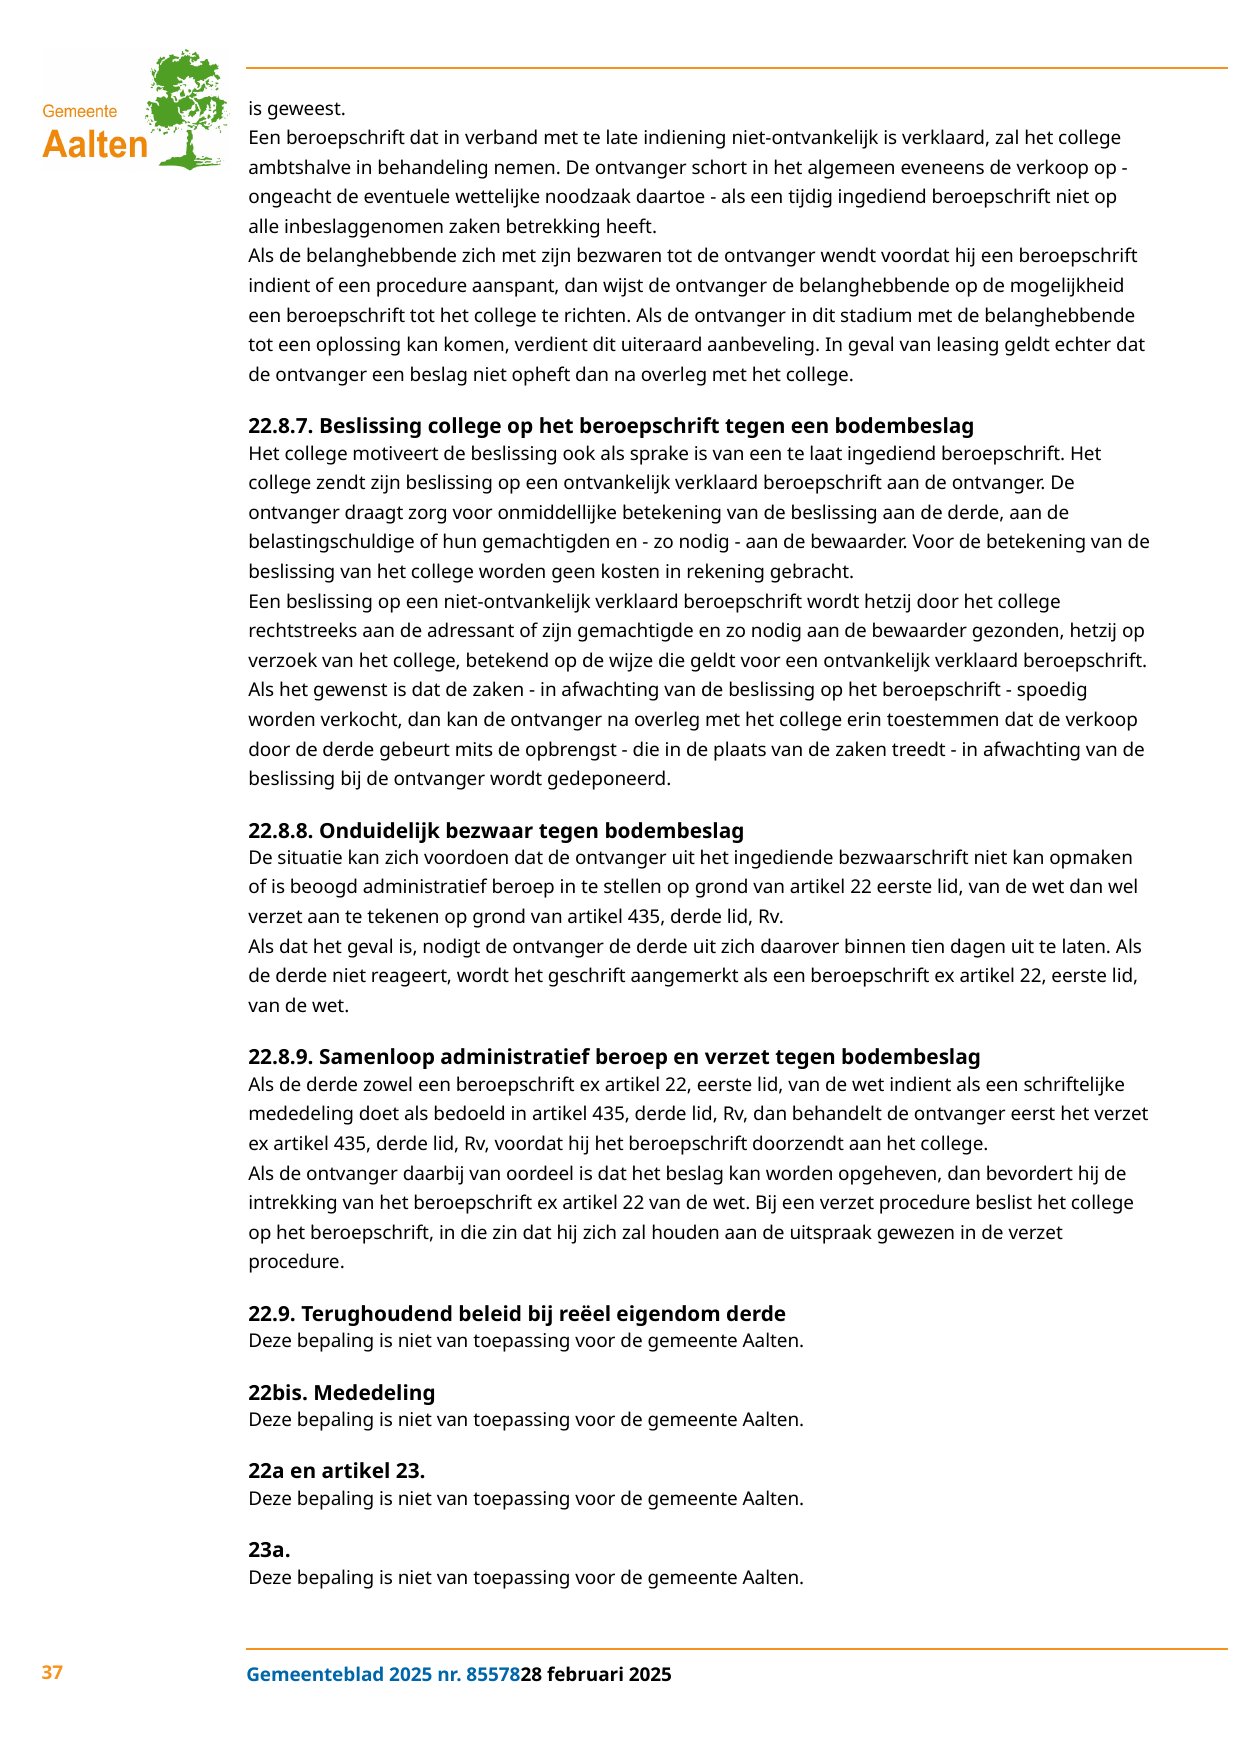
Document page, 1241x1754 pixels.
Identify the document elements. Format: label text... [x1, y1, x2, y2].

text Deze bepaling is niet van toepassing voor de gemeente Aalten. [248, 1327, 1152, 1353]
text Het college motiveert de beslissing ook als sprake is van een te laat ingediend beroepschrift. Het college zendt zijn beslissing op een ontvankelijk verklaard beroepschrift aan de ontvanger. De ontvanger draagt zorg voor onmiddellijke betekening van de beslissing aan de derde, aan de belastingschuldige of hun gemachtigden en - zo nodig - aan de bewaarder. Voor de betekening van de beslissing van het college worden geen kosten in rekening gebracht. [248, 440, 1152, 584]
text 23a. [248, 1535, 1152, 1564]
text De situatie kan zich voordoen dat de ontvanger uit het ingediende bezwaarschrift niet kan opmaken of is beoogd administratief beroep in te stellen op grond van artikel 22 eerste lid, van de wet dan wel verzet aan te tekenen op grond van artikel 435, derde lid, Rv. [248, 844, 1152, 929]
text Deze bepaling is niet van toepassing voor de gemeente Aalten. [248, 1564, 1152, 1589]
text Een beroepschrift dat in verband met te late indiening niet-ontvankelijk is verklaard, zal het college ambtshalve in behandeling nemen. De ontvanger schort in het algemeen eveneens de verkoop op - ongeacht de eventuele wettelijke noodzaak daartoe - als een tijdig ingediend beroepschrift niet op alle inbeslaggenomen zaken betrekking heeft. [248, 124, 1152, 239]
text is geweest. [248, 95, 1152, 121]
text 22bis. Mededeling [248, 1378, 1152, 1406]
text Als de derde zowel een beroepschrift ex artikel 22, eerste lid, van de wet indient als een schriftelijke mededeling doet als bedoeld in artikel 435, derde lid, Rv, dan behandelt de ontvanger eerst het verzet ex artikel 435, derde lid, Rv, voordat hij het beroepschrift doorzendt aan het college. [248, 1071, 1152, 1156]
text Als de belanghebbende zich met zijn bezwaren tot de ontvanger wendt voordat hij een beroepschrift indient of een procedure aanspant, dan wijst de ontvanger de belanghebbende op de mogelijkheid een beroepschrift tot het college te richten. Als de ontvanger in dit stadium met de belanghebbende tot een oplossing kan komen, verdient dit uiteraard aanbeveling. In geval van leasing geldt echter dat de ontvanger een beslag niet opheft dan na overleg met het college. [248, 243, 1152, 387]
picture [41, 47, 231, 172]
text 22.8.8. Onduidelijk bezwaar tegen bodembeslag [248, 816, 1152, 844]
text Als de ontvanger daarbij van oordeel is dat het beslag kan worden opgeheven, dan bevordert hij de intrekking van het beroepschrift ex artikel 22 van de wet. Bij een verzet procedure beslist het college op het beroepschrift, in die zin dat hij zich zal houden aan de uitspraak gewezen in de verzet procedure. [248, 1160, 1152, 1274]
text 22.9. Terughoudend beleid bij reëel eigendom derde [248, 1299, 1152, 1327]
text Een beslissing op een niet-ontvankelijk verklaard beroepschrift wordt hetzij door het college rechtstreeks aan de adressant of zijn gemachtigde en zo nodig aan de bewaarder gezonden, hetzij op verzoek van het college, betekend op de wijze die geldt voor een ontvankelijk verklaard beroepschrift. [248, 588, 1152, 673]
text Als het gewenst is dat de zaken - in afwachting van de beslissing op het beroepschrift - spoedig worden verkocht, dan kan de ontvanger na overleg met het college erin toestemmen dat de verkoop door de derde gebeurt mits de opbrengst - die in de plaats van de zaken treedt - in afwachting van de beslissing bij de ontvanger wordt gedeponeerd. [248, 677, 1152, 791]
text Als dat het geval is, nodigt de ontvanger de derde uit zich daarover binnen tien dagen uit te laten. Als de derde niet reageert, wordt het geschrift aangemerkt als een beroepschrift ex artikel 22, eerste lid, van de wet. [248, 933, 1152, 1018]
text Deze bepaling is niet van toepassing voor de gemeente Aalten. [248, 1485, 1152, 1511]
text Deze bepaling is niet van toepassing voor de gemeente Aalten. [248, 1406, 1152, 1432]
text 22.8.9. Samenloop administratief beroep en verzet tegen bodembeslag [248, 1042, 1152, 1071]
text 22a en artikel 23. [248, 1457, 1152, 1485]
text 22.8.7. Beslissing college op het beroepschrift tegen een bodembeslag [248, 411, 1152, 440]
